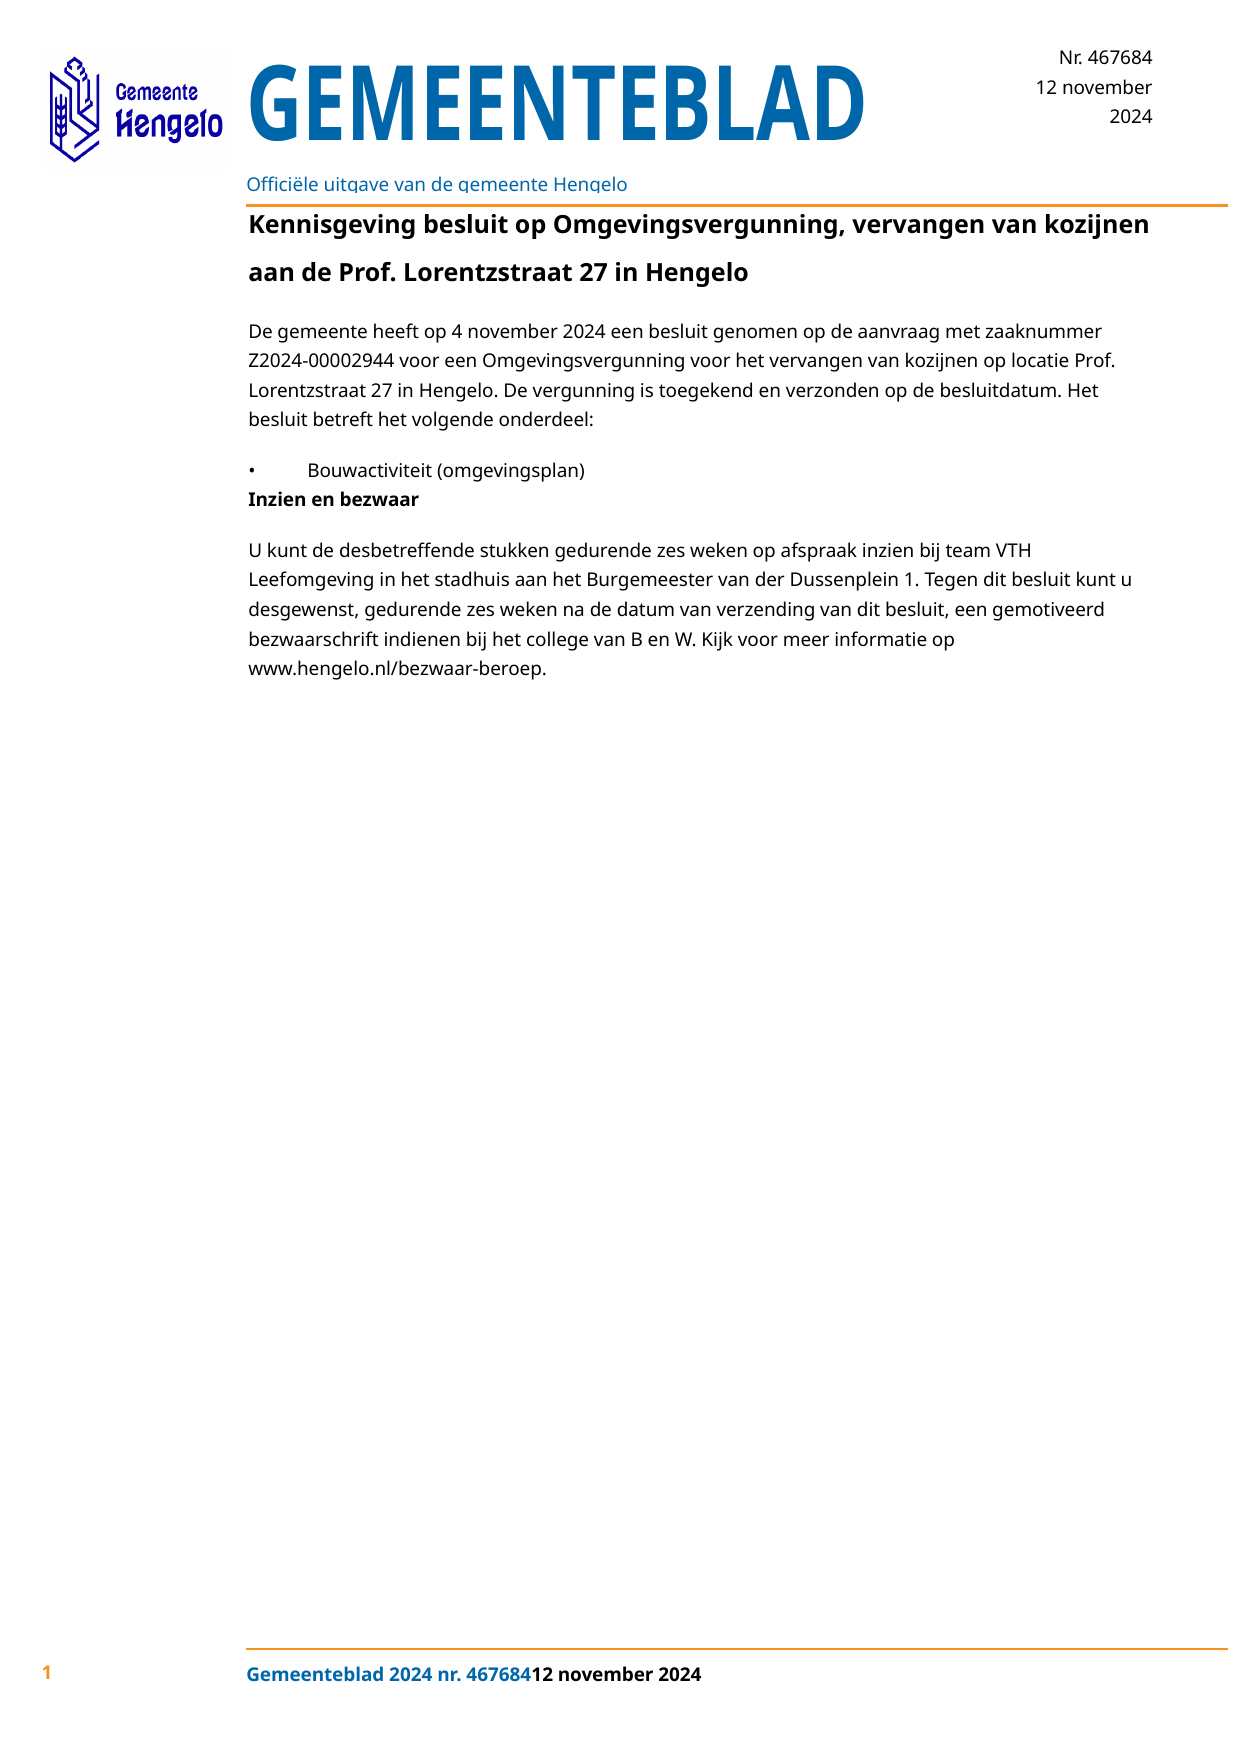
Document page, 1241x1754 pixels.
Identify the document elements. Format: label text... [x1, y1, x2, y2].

text Kennisgeving besluit op Omgevingsvergunning, vervangen van kozijnen aan de Prof. Lorentzstraat 27 in Hengelo [248, 207, 1152, 288]
list Bouwactiviteit (omgevingsplan) [248, 457, 1152, 483]
text De gemeente heeft op 4 november 2024 een besluit genomen op de aanvraag met zaaknummer Z2024-00002944 voor een Omgevingsvergunning voor het vervangen van kozijnen op locatie Prof. Lorentzstraat 27 in Hengelo. De vergunning is toegekend en verzonden op de besluitdatum. Het besluit betreft het volgende onderdeel: [248, 318, 1152, 432]
text U kunt de desbetreffende stukken gedurende zes weken op afspraak inzien bij team VTH Leefomgeving in het stadhuis aan het Burgemeester van der Dussenplein 1. Tegen dit besluit kunt u desgewenst, gedurende zes weken na de datum van verzending van dit besluit, een gemotiveerd bezwaarschrift indienen bij het college van B en W. Kijk voor meer informatie op www.hengelo.nl/bezwaar-beroep. [248, 537, 1152, 681]
picture [41, 47, 231, 172]
text Inzien en bezwaar [248, 487, 1152, 512]
